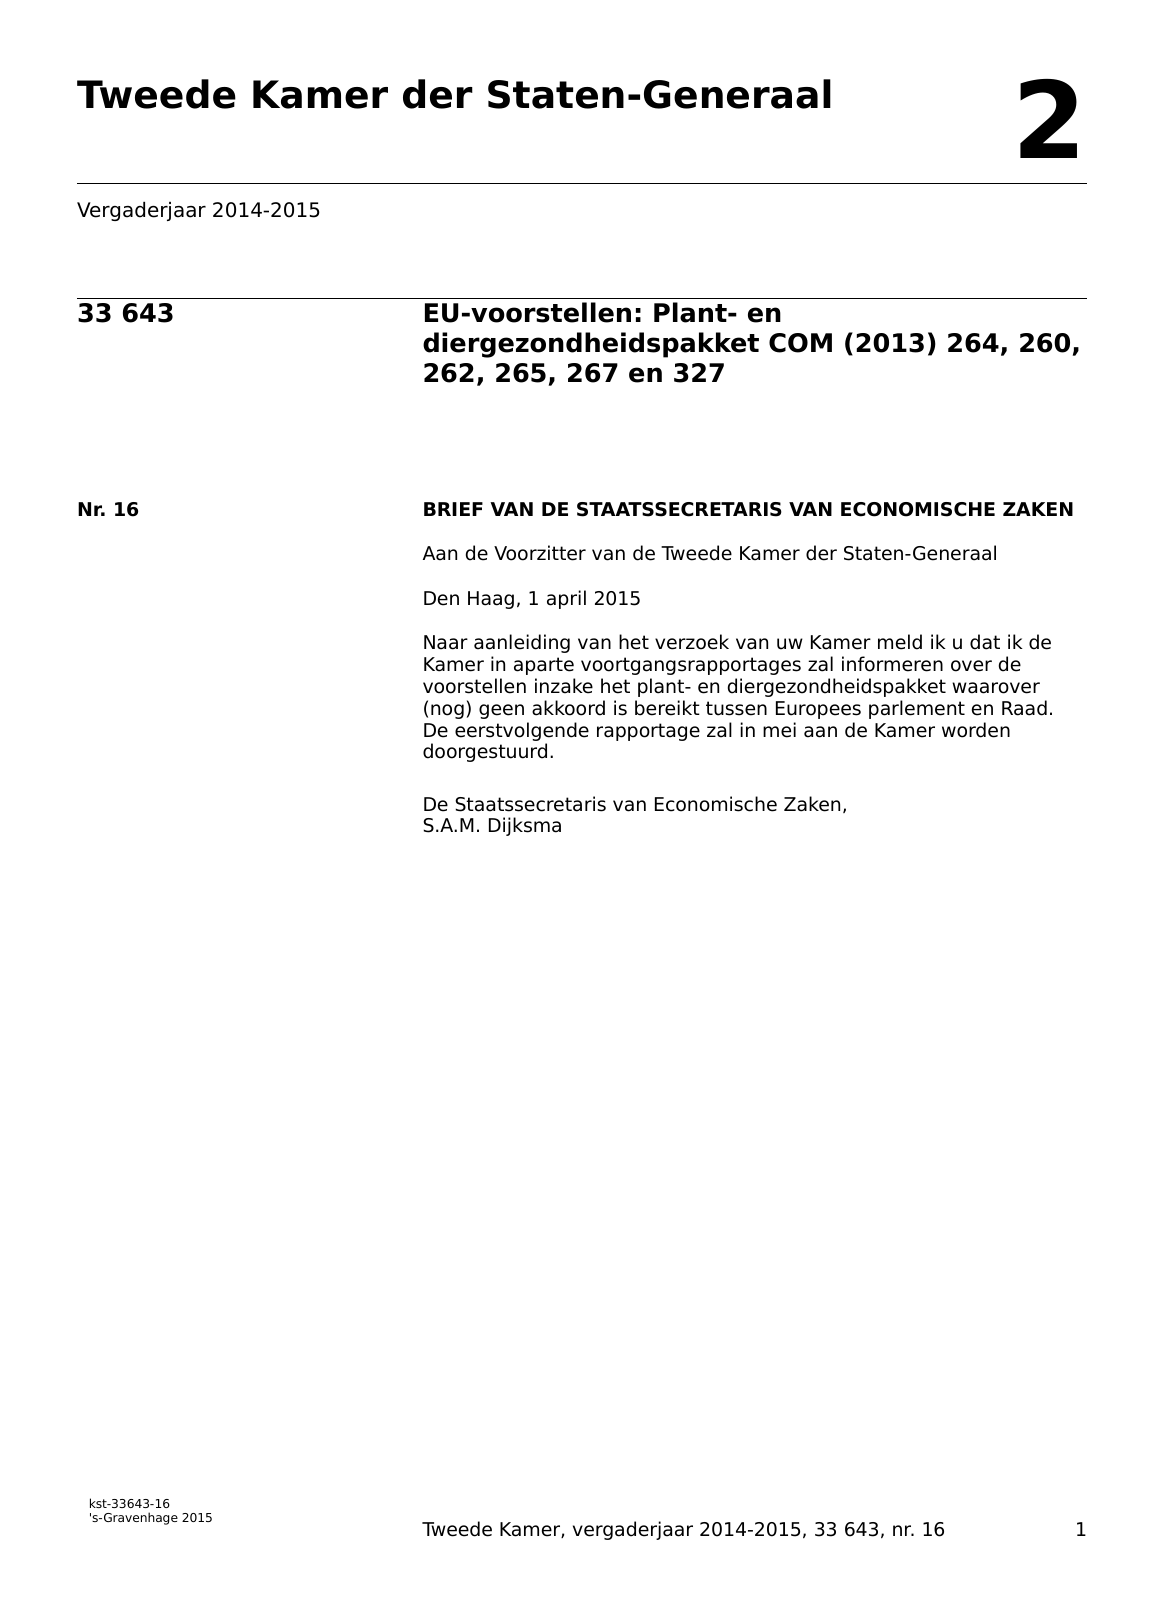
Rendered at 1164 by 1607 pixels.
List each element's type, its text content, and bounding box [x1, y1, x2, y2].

table_header Tweede Kamer der Staten-Generaal [77, 59, 886, 183]
subtitle 33 643 EU-voorstellen: Plant- en diergezondheidspakket COM (2013) 264, 260, 262, 265, 267 en 327 [77, 299, 1087, 388]
table_header 2 [886, 59, 1087, 183]
text Naar aanleiding van het verzoek van uw Kamer meld ik u dat ik de Kamer in aparte voortgangsrapportages zal informeren over de voorstellen inzake het plant- en diergezondheidspakket waarover (nog) geen akkoord is bereikt tussen Europees parlement en Raad. De eerstvolgende rapportage zal in mei aan de Kamer worden doorgestuurd. [422, 632, 1087, 763]
text Aan de Voorzitter van de Tweede Kamer der Staten-Generaal [422, 543, 1087, 565]
subtitle Nr. 16 BRIEF VAN DE STAATSSECRETARIS VAN ECONOMISCHE ZAKEN [77, 499, 1087, 521]
text kst-33643-16 [88, 1497, 323, 1511]
table_cell Vergaderjaar 2014-2015 [77, 184, 1087, 298]
text Den Haag, 1 april 2015 [422, 587, 1087, 609]
text De Staatssecretaris van Economische Zaken, S.A.M. Dijksma [422, 793, 1087, 837]
text 's-Gravenhage 2015 [88, 1511, 323, 1525]
